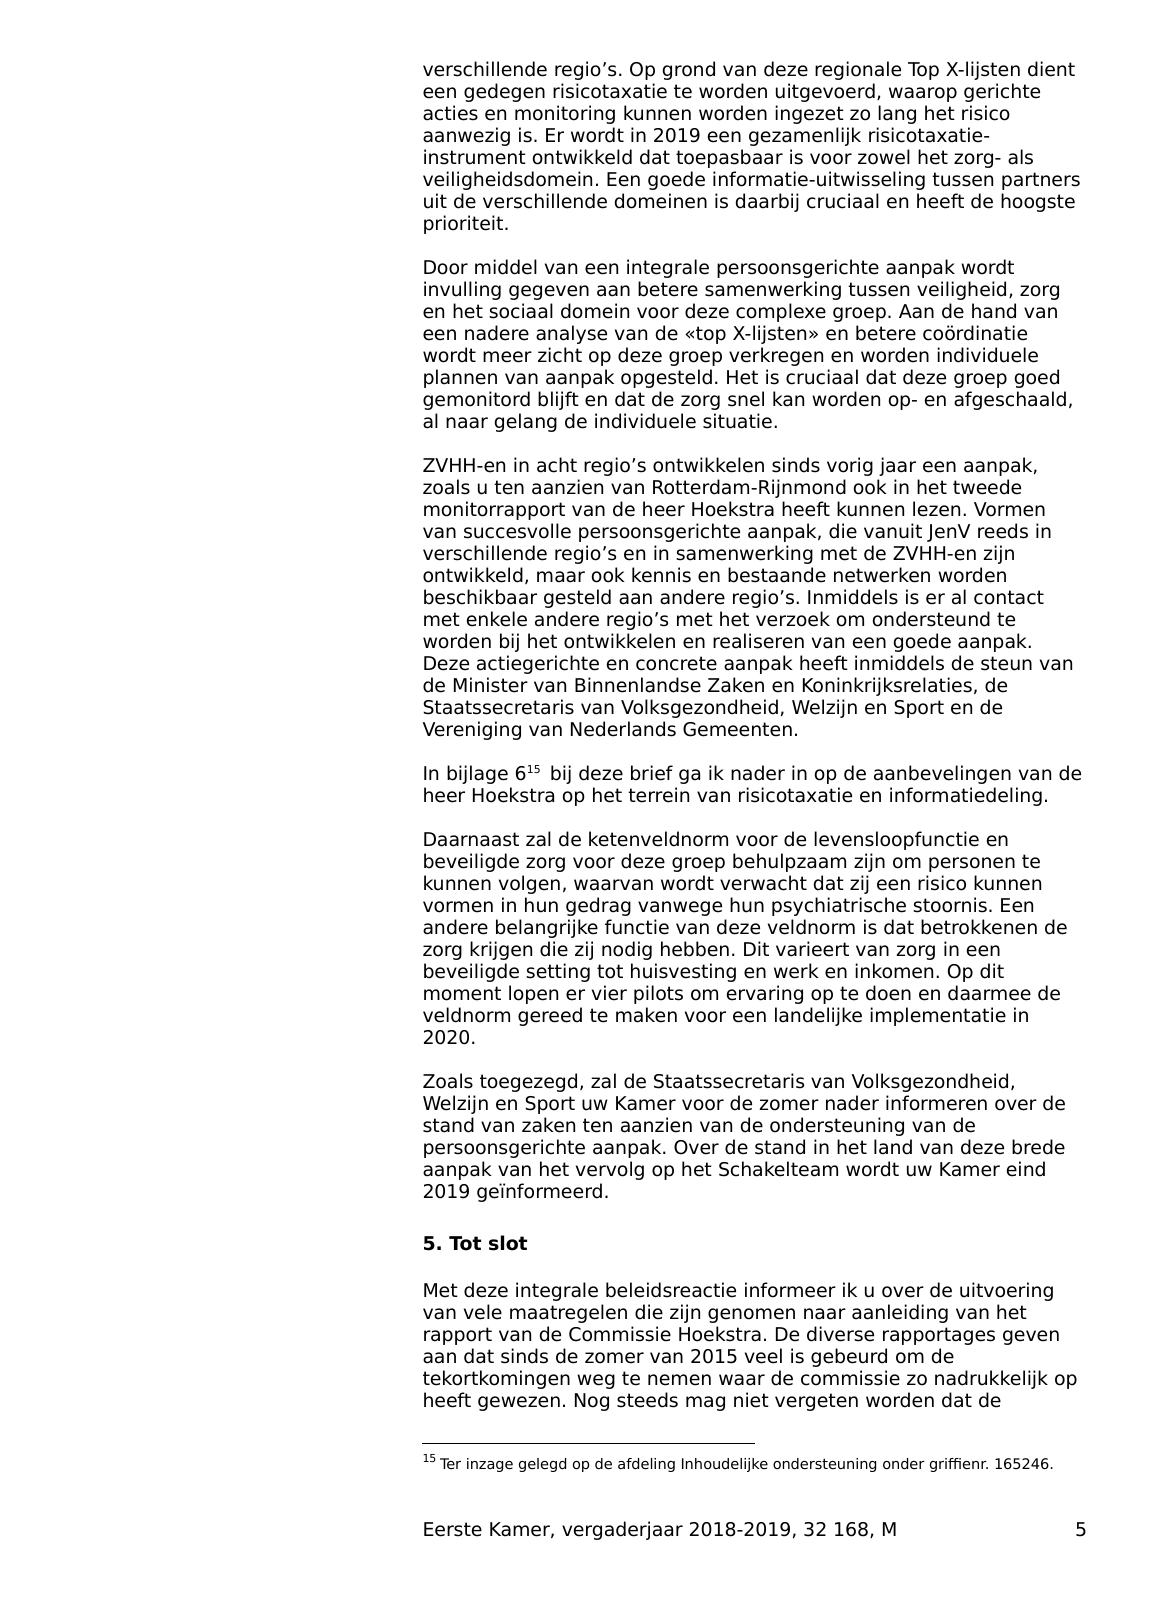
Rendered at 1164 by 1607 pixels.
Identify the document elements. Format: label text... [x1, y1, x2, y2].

text Daarnaast zal de ketenveldnorm voor de levensloopfunctie en beveiligde zorg voor deze groep behulpzaam zijn om personen te kunnen volgen, waarvan wordt verwacht dat zij een risico kunnen vormen in hun gedrag vanwege hun psychiatrische stoornis. Een andere belangrijke functie van deze veldnorm is dat betrokkenen de zorg krijgen die zij nodig hebben. Dit varieert van zorg in een beveiligde setting tot huisvesting en werk en inkomen. Op dit moment lopen er vier pilots om ervaring op te doen en daarmee de veldnorm gereed te maken voor een landelijke implementatie in 2020. [422, 829, 1087, 1049]
text verschillende regio’s. Op grond van deze regionale Top X-lijsten dient een gedegen risicotaxatie te worden uitgevoerd, waarop gerichte acties en monitoring kunnen worden ingezet zo lang het risico aanwezig is. Er wordt in 2019 een gezamenlijk risicotaxatie-instrument ontwikkeld dat toepasbaar is voor zowel het zorg- als veiligheidsdomein. Een goede informatie-uitwisseling tussen partners uit de verschillende domeinen is daarbij cruciaal en heeft de hoogste prioriteit. [422, 59, 1087, 235]
text Door middel van een integrale persoonsgerichte aanpak wordt invulling gegeven aan betere samenwerking tussen veiligheid, zorg en het sociaal domein voor deze complexe groep. Aan de hand van een nadere analyse van de «top X-lijsten» en betere coördinatie wordt meer zicht op deze groep verkregen en worden individuele plannen van aanpak opgesteld. Het is cruciaal dat deze groep goed gemonitord blijft en dat de zorg snel kan worden op- en afgeschaald, al naar gelang de individuele situatie. [422, 257, 1087, 433]
text Ter inzage gelegd op de afdeling Inhoudelijke ondersteuning onder griffienr. 165246. [422, 1452, 1087, 1474]
text Zoals toegezegd, zal de Staatssecretaris van Volksgezondheid, Welzijn en Sport uw Kamer voor de zomer nader informeren over de stand van zaken ten aanzien van de ondersteuning van de persoonsgerichte aanpak. Over de stand in het land van deze brede aanpak van het vervolg op het Schakelteam wordt uw Kamer eind 2019 geïnformeerd. [422, 1071, 1087, 1203]
text Met deze integrale beleidsreactie informeer ik u over de uitvoering van vele maatregelen die zijn genomen naar aanleiding van het rapport van de Commissie Hoekstra. De diverse rapportages geven aan dat sinds de zomer van 2015 veel is gebeurd om de tekortkomingen weg te nemen waar de commissie zo nadrukkelijk op heeft gewezen. Nog steeds mag niet vergeten worden dat de [422, 1280, 1087, 1412]
text ZVHH-en in acht regio’s ontwikkelen sinds vorig jaar een aanpak, zoals u ten aanzien van Rotterdam-Rijnmond ook in het tweede monitorrapport van de heer Hoekstra heeft kunnen lezen. Vormen van succesvolle persoonsgerichte aanpak, die vanuit JenV reeds in verschillende regio’s en in samenwerking met de ZVHH-en zijn ontwikkeld, maar ook kennis en bestaande netwerken worden beschikbaar gesteld aan andere regio’s. Inmiddels is er al contact met enkele andere regio’s met het verzoek om ondersteund te worden bij het ontwikkelen en realiseren van een goede aanpak. Deze actiegerichte en concrete aanpak heeft inmiddels de steun van de Minister van Binnenlandse Zaken en Koninkrijksrelaties, de Staatssecretaris van Volksgezondheid, Welzijn en Sport en de Vereniging van Nederlands Gemeenten. [422, 455, 1087, 741]
subtitle 5. Tot slot [422, 1233, 1087, 1255]
text In bijlage 6 bij deze brief ga ik nader in op de aanbevelingen van de heer Hoekstra op het terrein van risicotaxatie en informatiedeling. [422, 763, 1087, 807]
